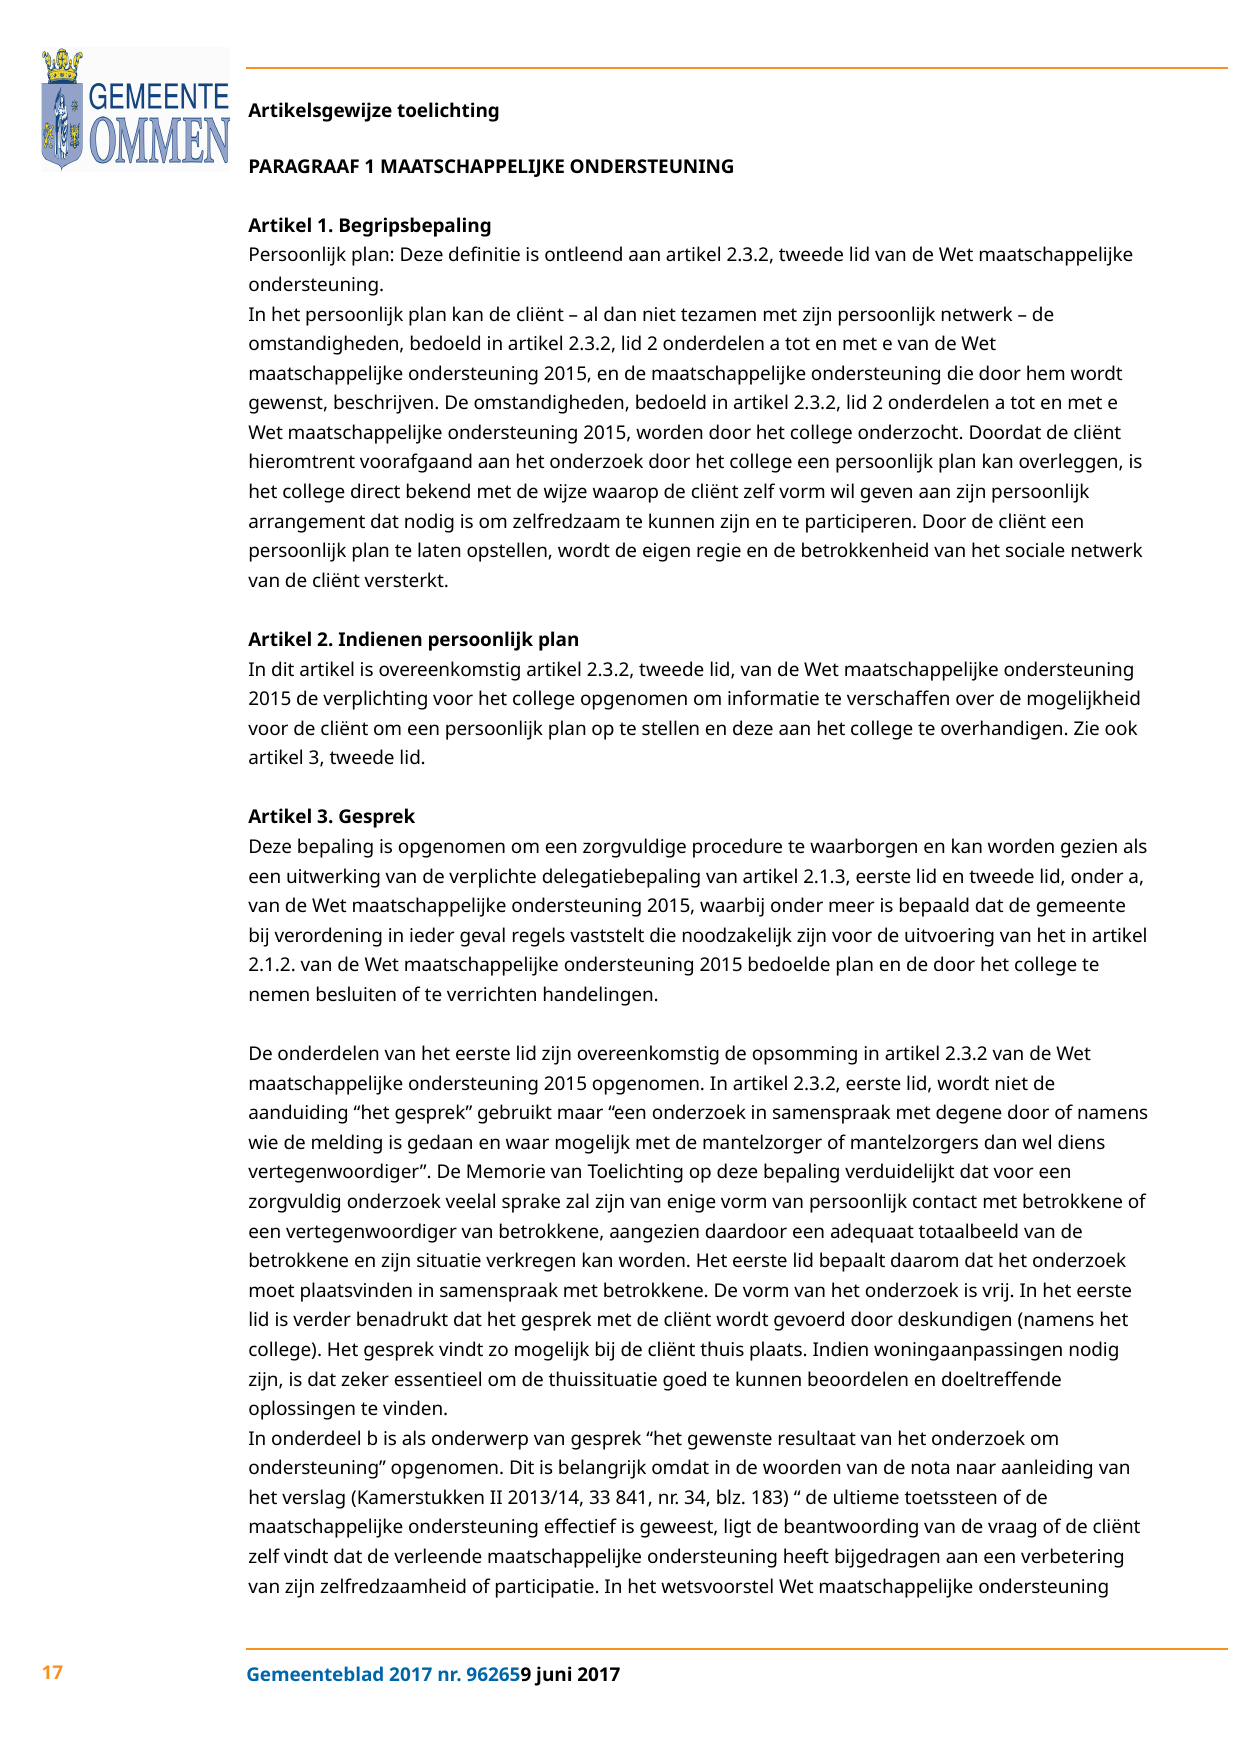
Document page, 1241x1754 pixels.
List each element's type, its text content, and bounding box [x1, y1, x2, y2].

text PARAGRAAF 1 MAATSCHAPPELIJKE ONDERSTEUNING [248, 153, 1152, 178]
text Persoonlijk plan: Deze definitie is ontleend aan artikel 2.3.2, tweede lid van de Wet maatschappelijke ondersteuning. [248, 242, 1152, 297]
text De onderdelen van het eerste lid zijn overeenkomstig de opsomming in artikel 2.3.2 van de Wet maatschappelijke ondersteuning 2015 opgenomen. In artikel 2.3.2, eerste lid, wordt niet de aanduiding “het gesprek” gebruikt maar “een onderzoek in samenspraak met degene door of namens wie de melding is gedaan en waar mogelijk met de mantelzorger of mantelzorgers dan wel diens vertegenwoordiger”. De Memorie van Toelichting op deze bepaling verduidelijkt dat voor een zorgvuldig onderzoek veelal sprake zal zijn van enige vorm van persoonlijk contact met betrokkene of een vertegenwoordiger van betrokkene, aangezien daardoor een adequaat totaalbeeld van de betrokkene en zijn situatie verkregen kan worden. Het eerste lid bepaalt daarom dat het onderzoek moet plaatsvinden in samenspraak met betrokkene. De vorm van het onderzoek is vrij. In het eerste lid is verder benadrukt dat het gesprek met de cliënt wordt gevoerd door deskundigen (namens het college). Het gesprek vindt zo mogelijk bij de cliënt thuis plaats. Indien woningaanpassingen nodig zijn, is dat zeker essentieel om de thuissituatie goed te kunnen beoordelen en doeltreffende oplossingen te vinden. [248, 1040, 1152, 1421]
text In onderdeel b is als onderwerp van gesprek “het gewenste resultaat van het onderzoek om ondersteuning” opgenomen. Dit is belangrijk omdat in de woorden van de nota naar aanleiding van het verslag (Kamerstukken II 2013/14, 33 841, nr. 34, blz. 183) “ de ultieme toetssteen of de maatschappelijke ondersteuning effectief is geweest, ligt de beantwoording van de vraag of de cliënt zelf vindt dat de verleende maatschappelijke ondersteuning heeft bijgedragen aan een verbetering van zijn zelfredzaamheid of participatie. In het wetsvoorstel Wet maatschappelijke ondersteuning [248, 1425, 1152, 1598]
picture [41, 47, 231, 172]
text Artikelsgewijze toelichting [248, 95, 1152, 123]
text In dit artikel is overeenkomstig artikel 2.3.2, tweede lid, van de Wet maatschappelijke ondersteuning 2015 de verplichting voor het college opgenomen om informatie te verschaffen over de mogelijkheid voor de cliënt om een persoonlijk plan op te stellen en deze aan het college te overhandigen. Zie ook artikel 3, tweede lid. [248, 656, 1152, 770]
text Artikel 2. Indienen persoonlijk plan [248, 626, 1152, 652]
text In het persoonlijk plan kan de cliënt – al dan niet tezamen met zijn persoonlijk netwerk – de omstandigheden, bedoeld in artikel 2.3.2, lid 2 onderdelen a tot en met e van de Wet maatschappelijke ondersteuning 2015, en de maatschappelijke ondersteuning die door hem wordt gewenst, beschrijven. De omstandigheden, bedoeld in artikel 2.3.2, lid 2 onderdelen a tot en met e Wet maatschappelijke ondersteuning 2015, worden door het college onderzocht. Doordat de cliënt hieromtrent voorafgaand aan het onderzoek door het college een persoonlijk plan kan overleggen, is het college direct bekend met de wijze waarop de cliënt zelf vorm wil geven aan zijn persoonlijk arrangement dat nodig is om zelfredzaam te kunnen zijn en te participeren. Door de cliënt een persoonlijk plan te laten opstellen, wordt de eigen regie en de betrokkenheid van het sociale netwerk van de cliënt versterkt. [248, 301, 1152, 593]
text Artikel 1. Begripsbepaling [248, 212, 1152, 238]
text Deze bepaling is opgenomen om een zorgvuldige procedure te waarborgen en kan worden gezien als een uitwerking van de verplichte delegatiebepaling van artikel 2.1.3, eerste lid en tweede lid, onder a, van de Wet maatschappelijke ondersteuning 2015, waarbij onder meer is bepaald dat de gemeente bij verordening in ieder geval regels vaststelt die noodzakelijk zijn voor de uitvoering van het in artikel 2.1.2. van de Wet maatschappelijke ondersteuning 2015 bedoelde plan en de door het college te nemen besluiten of te verrichten handelingen. [248, 833, 1152, 1007]
text Artikel 3. Gesprek [248, 804, 1152, 829]
